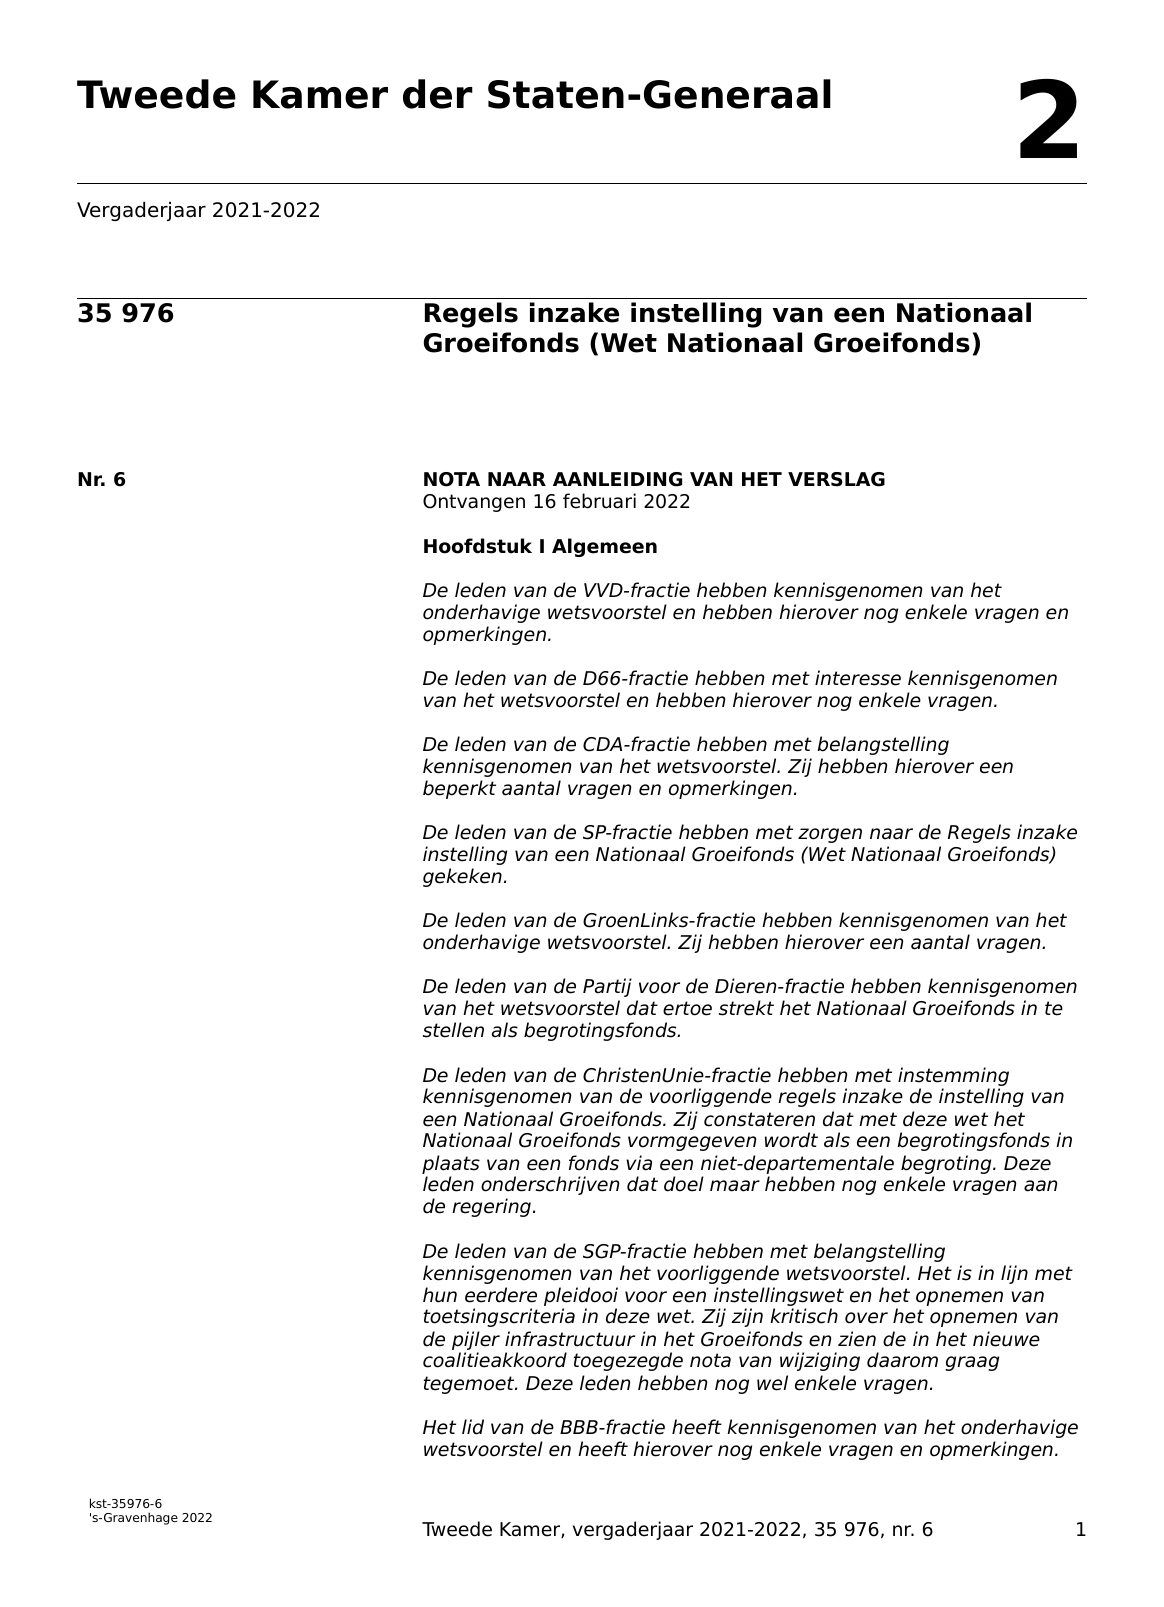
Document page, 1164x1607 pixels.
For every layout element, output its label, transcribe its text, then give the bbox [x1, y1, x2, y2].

text kst-35976-6 [88, 1497, 323, 1511]
text De leden van de SP-fractie hebben met zorgen naar de Regels inzake instelling van een Nationaal Groeifonds (Wet Nationaal Groeifonds) gekeken. [422, 822, 1087, 888]
text De leden van de CDA-fractie hebben met belangstelling kennisgenomen van het wetsvoorstel. Zij hebben hierover een beperkt aantal vragen en opmerkingen. [422, 734, 1087, 800]
subtitle Nr. 6 NOTA NAAR AANLEIDING VAN HET VERSLAG [77, 469, 1087, 491]
text De leden van de ChristenUnie-fractie hebben met instemming kennisgenomen van de voorliggende regels inzake de instelling van een Nationaal Groeifonds. Zij constateren dat met deze wet het Nationaal Groeifonds vormgegeven wordt als een begrotingsfonds in plaats van een fonds via een niet-departementale begroting. Deze leden onderschrijven dat doel maar hebben nog enkele vragen aan de regering. [422, 1064, 1087, 1218]
table_header 2 [886, 59, 1087, 183]
table_header Tweede Kamer der Staten-Generaal [77, 59, 886, 183]
text 's-Gravenhage 2022 [88, 1511, 323, 1525]
table_cell Vergaderjaar 2021-2022 [77, 184, 1087, 298]
text De leden van de VVD-fractie hebben kennisgenomen van het onderhavige wetsvoorstel en hebben hierover nog enkele vragen en opmerkingen. [422, 580, 1087, 646]
text Ontvangen 16 februari 2022 [422, 491, 1087, 513]
subtitle Hoofdstuk I Algemeen [422, 536, 1087, 557]
text De leden van de SGP-fractie hebben met belangstelling kennisgenomen van het voorliggende wetsvoorstel. Het is in lijn met hun eerdere pleidooi voor een instellingswet en het opnemen van toetsingscriteria in deze wet. Zij zijn kritisch over het opnemen van de pijler infrastructuur in het Groeifonds en zien de in het nieuwe coalitieakkoord toegezegde nota van wijziging daarom graag tegemoet. Deze leden hebben nog wel enkele vragen. [422, 1241, 1087, 1394]
subtitle 35 976 Regels inzake instelling van een Nationaal Groeifonds (Wet Nationaal Groeifonds) [77, 299, 1087, 358]
text De leden van de GroenLinks-fractie hebben kennisgenomen van het onderhavige wetsvoorstel. Zij hebben hierover een aantal vragen. [422, 910, 1087, 954]
text De leden van de D66-fractie hebben met interesse kennisgenomen van het wetsvoorstel en hebben hierover nog enkele vragen. [422, 668, 1087, 712]
text Het lid van de BBB-fractie heeft kennisgenomen van het onderhavige wetsvoorstel en heeft hierover nog enkele vragen en opmerkingen. [422, 1417, 1087, 1461]
text De leden van de Partij voor de Dieren-fractie hebben kennisgenomen van het wetsvoorstel dat ertoe strekt het Nationaal Groeifonds in te stellen als begrotingsfonds. [422, 976, 1087, 1042]
